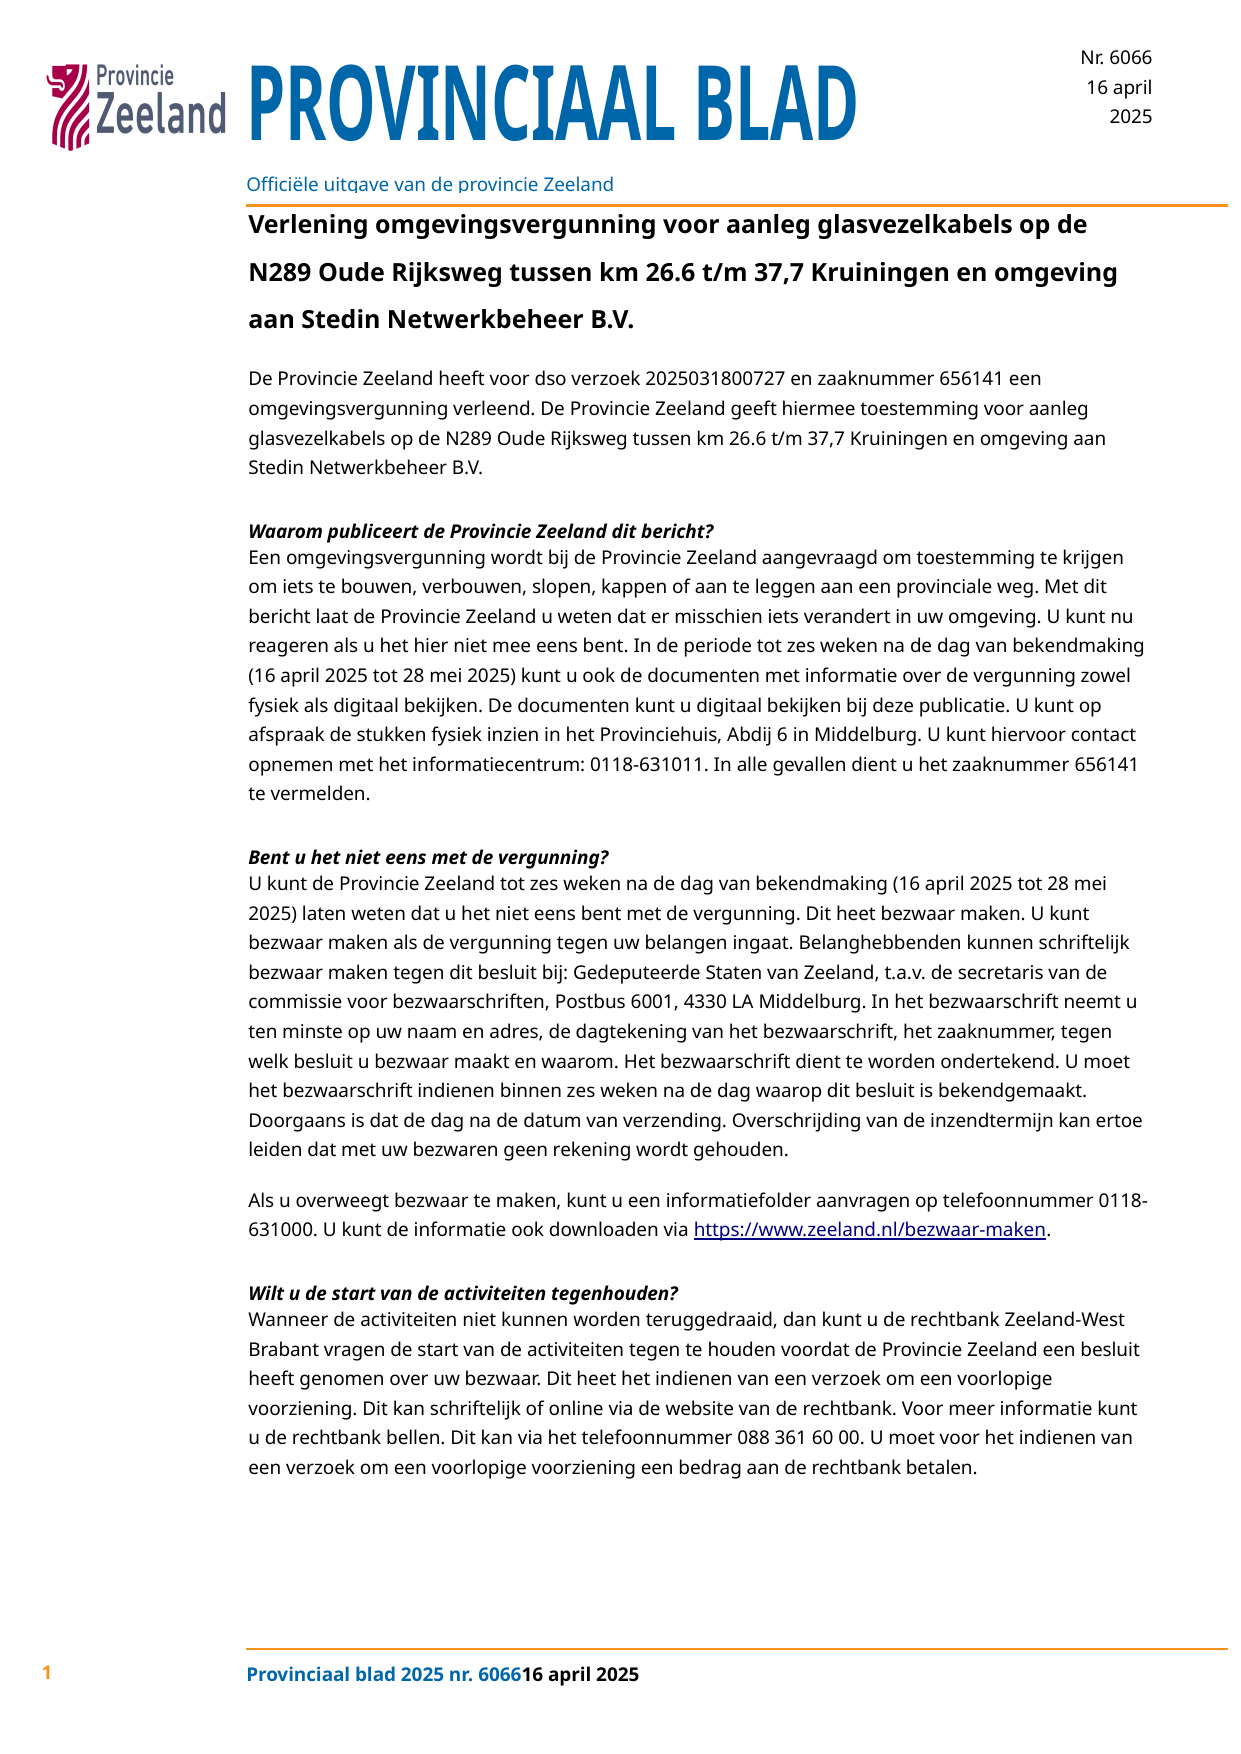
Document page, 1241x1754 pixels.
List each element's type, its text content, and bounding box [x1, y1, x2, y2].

text Bent u het niet eens met de vergunning? [248, 844, 1152, 870]
text Verlening omgevingsvergunning voor aanleg glasvezelkabels op de N289 Oude Rijksweg tussen km 26.6 t/m 37,7 Kruiningen en omgeving aan Stedin Netwerkbeheer B.V. [248, 207, 1152, 336]
text Wilt u de start van de activiteiten tegenhouden? [248, 1281, 1152, 1306]
text Wanneer de activiteiten niet kunnen worden teruggedraaid, dan kunt u de rechtbank Zeeland-West Brabant vragen de start van de activiteiten tegen te houden voordat de Provincie Zeeland een besluit heeft genomen over uw bezwaar. Dit heet het indienen van een verzoek om een voorlopige voorziening. Dit kan schriftelijk of online via de website van de rechtbank. Voor meer informatie kunt u de rechtbank bellen. Dit kan via het telefoonnummer 088 361 60 00. U moet voor het indienen van een verzoek om een voorlopige voorziening een bedrag aan de rechtbank betalen. [248, 1306, 1152, 1480]
text Een omgevingsvergunning wordt bij de Provincie Zeeland aangevraagd om toestemming te krijgen om iets te bouwen, verbouwen, slopen, kappen of aan te leggen aan een provinciale weg. Met dit bericht laat de Provincie Zeeland u weten dat er misschien iets verandert in uw omgeving. U kunt nu reageren als u het hier niet mee eens bent. In de periode tot zes weken na de dag van bekendmaking (16 april 2025 tot 28 mei 2025) kunt u ook de documenten met informatie over de vergunning zowel fysiek als digitaal bekijken. De documenten kunt u digitaal bekijken bij deze publicatie. U kunt op afspraak de stukken fysiek inzien in het Provinciehuis, Abdij 6 in Middelburg. U kunt hiervoor contact opnemen met het informatiecentrum: 0118-631011. In alle gevallen dient u het zaaknummer 656141 te vermelden. [248, 544, 1152, 806]
text Als u overweegt bezwaar te maken, kunt u een informatiefolder aanvragen op telefoonnummer 0118-631000. U kunt de informatie ook downloaden via https://www.zeeland.nl/bezwaar-maken. [248, 1187, 1152, 1242]
picture [41, 47, 231, 172]
text U kunt de Provincie Zeeland tot zes weken na de dag van bekendmaking (16 april 2025 tot 28 mei 2025) laten weten dat u het niet eens bent met de vergunning. Dit heet bezwaar maken. U kunt bezwaar maken als de vergunning tegen uw belangen ingaat. Belanghebbenden kunnen schriftelijk bezwaar maken tegen dit besluit bij: Gedeputeerde Staten van Zeeland, t.a.v. de secretaris van de commissie voor bezwaarschriften, Postbus 6001, 4330 LA Middelburg. In het bezwaarschrift neemt u ten minste op uw naam en adres, de dagtekening van het bezwaarschrift, het zaaknummer, tegen welk besluit u bezwaar maakt en waarom. Het bezwaarschrift dient te worden ondertekend. U moet het bezwaarschrift indienen binnen zes weken na de dag waarop dit besluit is bekendgemaakt. Doorgaans is dat de dag na de datum van verzending. Overschrijding van de inzendtermijn kan ertoe leiden dat met uw bezwaren geen rekening wordt gehouden. [248, 870, 1152, 1162]
text De Provincie Zeeland heeft voor dso verzoek 2025031800727 en zaaknummer 656141 een omgevingsvergunning verleend. De Provincie Zeeland geeft hiermee toestemming voor aanleg glasvezelkabels op de N289 Oude Rijksweg tussen km 26.6 t/m 37,7 Kruiningen en omgeving aan Stedin Netwerkbeheer B.V. [248, 366, 1152, 480]
text Waarom publiceert de Provincie Zeeland dit bericht? [248, 518, 1152, 544]
